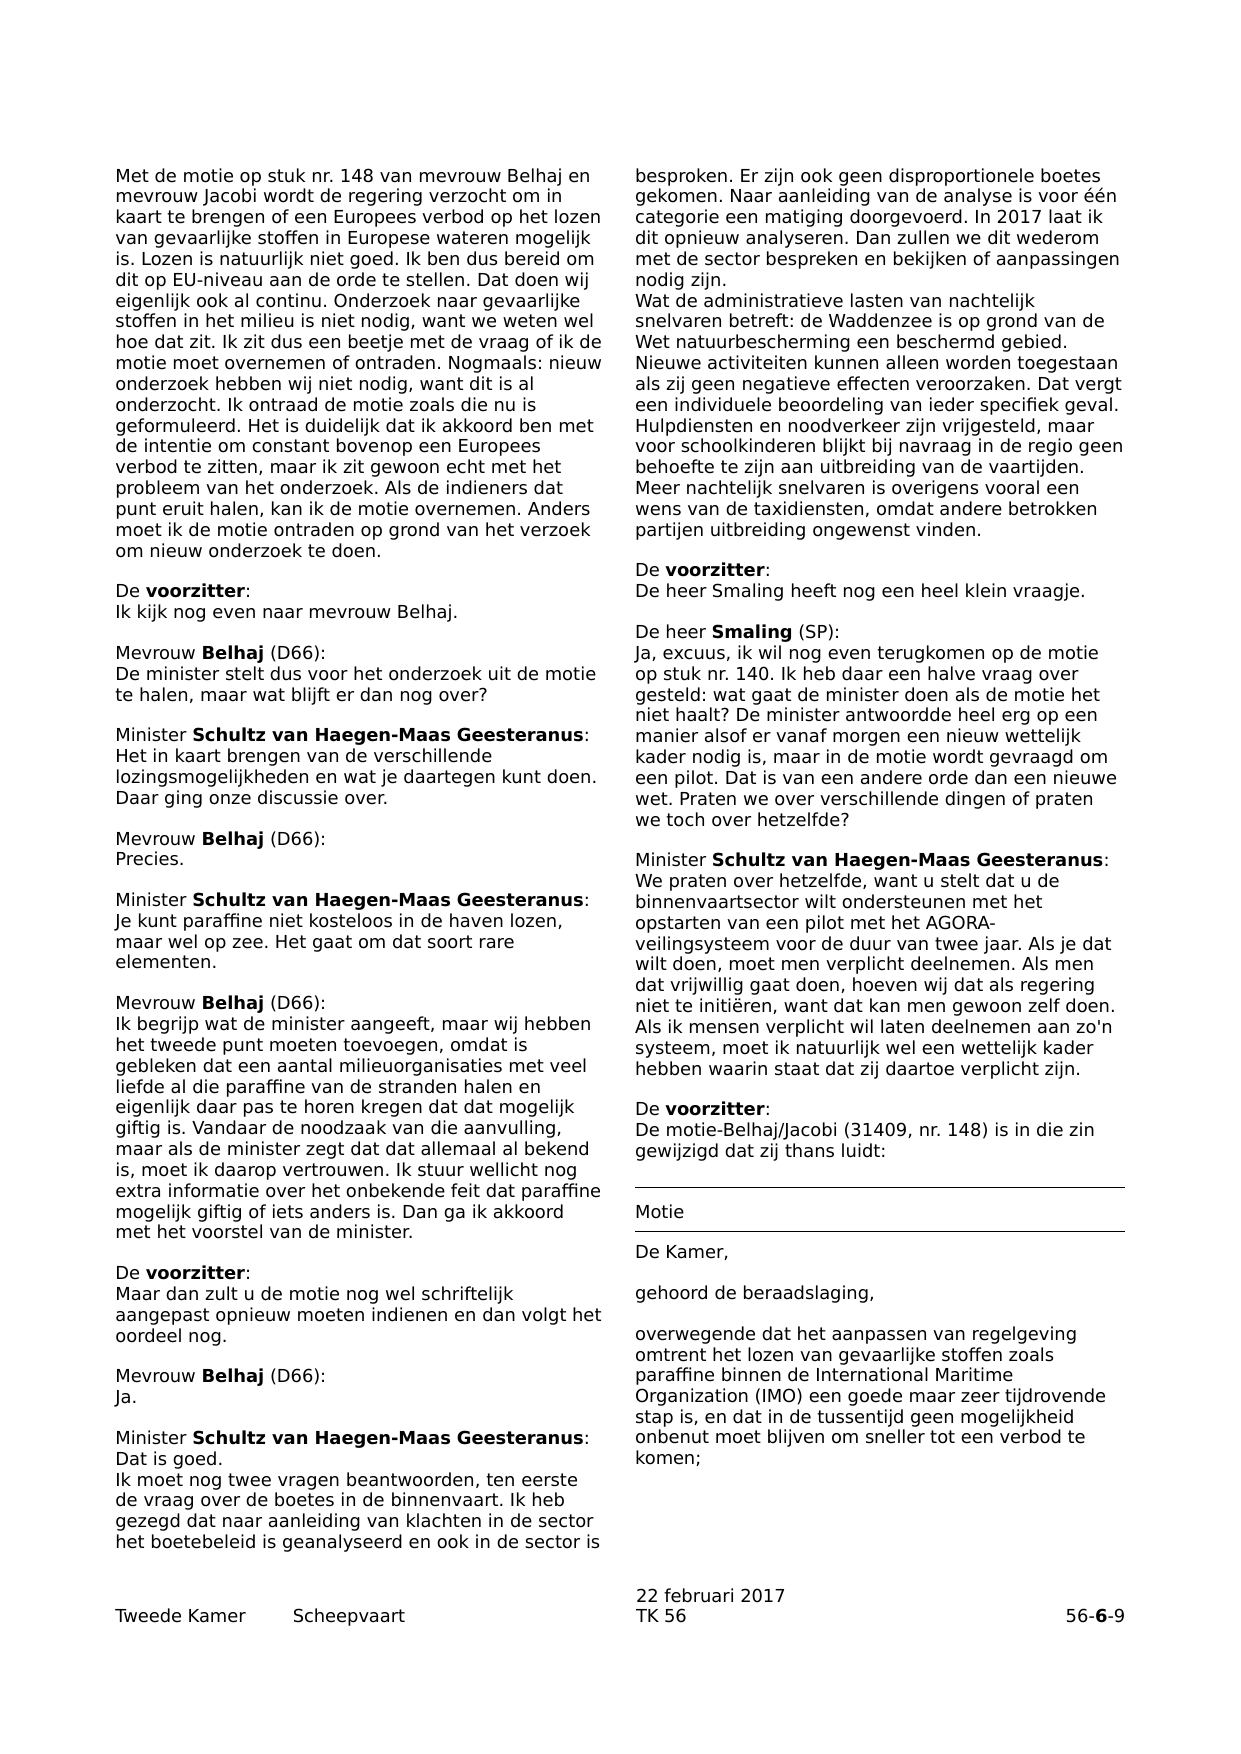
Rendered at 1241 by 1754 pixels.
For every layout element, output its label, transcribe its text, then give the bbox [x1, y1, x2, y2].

text Minister Schultz van Haegen-Maas Geesteranus: [115, 890, 605, 911]
text Ja, excuus, ik wil nog even terugkomen op de motie op stuk nr. 140. Ik heb daar een halve vraag over gesteld: wat gaat de minister doen als de motie het niet haalt? De minister antwoordde heel erg op een manier alsof er vanaf morgen een nieuw wettelijk kader nodig is, maar in de motie wordt gevraagd om een pilot. Dat is van een andere orde dan een nieuwe wet. Praten we over verschillende dingen of praten we toch over hetzelfde? [635, 643, 1125, 830]
text Precies. [115, 849, 605, 870]
text De voorzitter: [635, 560, 1125, 581]
text Minister Schultz van Haegen-Maas Geesteranus: [115, 1428, 605, 1448]
text gehoord de beraadslaging, [635, 1283, 1125, 1304]
text Motie [635, 1201, 1125, 1222]
text Minister Schultz van Haegen-Maas Geesteranus: [635, 850, 1125, 871]
text besproken. Er zijn ook geen disproportionele boetes gekomen. Naar aanleiding van de analyse is voor één categorie een matiging doorgevoerd. In 2017 laat ik dit opnieuw analyseren. Dan zullen we dit wederom met de sector bespreken en bekijken of aanpassingen nodig zijn. [635, 165, 1125, 290]
text De voorzitter: [115, 581, 605, 602]
text Je kunt paraffine niet kosteloos in de haven lozen, maar wel op zee. Het gaat om dat soort rare elementen. [115, 911, 605, 973]
text overwegende dat het aanpassen van regelgeving omtrent het lozen van gevaarlijke stoffen zoals paraffine binnen de International Maritime Organization (IMO) een goede maar zeer tijdrovende stap is, en dat in de tussentijd geen mogelijkheid onbenut moet blijven om sneller tot een verbod te komen; [635, 1324, 1125, 1469]
text De voorzitter: [115, 1263, 605, 1284]
text We praten over hetzelfde, want u stelt dat u de binnenvaartsector wilt ondersteunen met het opstarten van een pilot met het AGORA-veilingsysteem voor de duur van twee jaar. Als je dat wilt doen, moet men verplicht deelnemen. Als men dat vrijwillig gaat doen, hoeven wij dat als regering niet te initiëren, want dat kan men gewoon zelf doen. Als ik mensen verplicht wil laten deelnemen aan zo'n systeem, moet ik natuurlijk wel een wettelijk kader hebben waarin staat dat zij daartoe verplicht zijn. [635, 871, 1125, 1079]
text De heer Smaling heeft nog een heel klein vraagje. [635, 581, 1125, 602]
text Mevrouw Belhaj (D66): [115, 643, 605, 663]
text Ik begrijp wat de minister aangeeft, maar wij hebben het tweede punt moeten toevoegen, omdat is gebleken dat een aantal milieuorganisaties met veel liefde al die paraffine van de stranden halen en eigenlijk daar pas te horen kregen dat dat mogelijk giftig is. Vandaar de noodzaak van die aanvulling, maar als de minister zegt dat dat allemaal al bekend is, moet ik daarop vertrouwen. Ik stuur wellicht nog extra informatie over het onbekende feit dat paraffine mogelijk giftig of iets anders is. Dan ga ik akkoord met het voorstel van de minister. [115, 1014, 605, 1243]
text Dat is goed. [115, 1448, 605, 1469]
text Ja. [115, 1387, 605, 1408]
text Maar dan zult u de motie nog wel schriftelijk aangepast opnieuw moeten indienen en dan volgt het oordeel nog. [115, 1284, 605, 1346]
text Het in kaart brengen van de verschillende lozingsmogelijkheden en wat je daartegen kunt doen. Daar ging onze discussie over. [115, 746, 605, 808]
text Met de motie op stuk nr. 148 van mevrouw Belhaj en mevrouw Jacobi wordt de regering verzocht om in kaart te brengen of een Europees verbod op het lozen van gevaarlijke stoffen in Europese wateren mogelijk is. Lozen is natuurlijk niet goed. Ik ben dus bereid om dit op EU-niveau aan de orde te stellen. Dat doen wij eigenlijk ook al continu. Onderzoek naar gevaarlijke stoffen in het milieu is niet nodig, want we weten wel hoe dat zit. Ik zit dus een beetje met de vraag of ik de motie moet overnemen of ontraden. Nogmaals: nieuw onderzoek hebben wij niet nodig, want dit is al onderzocht. Ik ontraad de motie zoals die nu is geformuleerd. Het is duidelijk dat ik akkoord ben met de intentie om constant bovenop een Europees verbod te zitten, maar ik zit gewoon echt met het probleem van het onderzoek. Als de indieners dat punt eruit halen, kan ik de motie overnemen. Anders moet ik de motie ontraden op grond van het verzoek om nieuw onderzoek te doen. [115, 165, 605, 561]
text Minister Schultz van Haegen-Maas Geesteranus: [115, 725, 605, 746]
text Mevrouw Belhaj (D66): [115, 828, 605, 849]
text De Kamer, [635, 1242, 1125, 1263]
text Ik moet nog twee vragen beantwoorden, ten eerste de vraag over de boetes in de binnenvaart. Ik heb gezegd dat naar aanleiding van klachten in de sector het boetebeleid is geanalyseerd en ook in de sector is [115, 1469, 605, 1553]
text Mevrouw Belhaj (D66): [115, 1366, 605, 1387]
text Wat de administratieve lasten van nachtelijk snelvaren betreft: de Waddenzee is op grond van de Wet natuurbescherming een beschermd gebied. Nieuwe activiteiten kunnen alleen worden toegestaan als zij geen negatieve effecten veroorzaken. Dat vergt een individuele beoordeling van ieder specifiek geval. Hulpdiensten en noodverkeer zijn vrijgesteld, maar voor schoolkinderen blijkt bij navraag in de regio geen behoefte te zijn aan uitbreiding van de vaartijden. Meer nachtelijk snelvaren is overigens vooral een wens van de taxidiensten, omdat andere betrokken partijen uitbreiding ongewenst vinden. [635, 290, 1125, 540]
text De voorzitter: [635, 1099, 1125, 1120]
text De motie-Belhaj/Jacobi (31409, nr. 148) is in die zin gewijzigd dat zij thans luidt: [635, 1120, 1125, 1162]
text Ik kijk nog even naar mevrouw Belhaj. [115, 602, 605, 623]
text Mevrouw Belhaj (D66): [115, 993, 605, 1014]
text De heer Smaling (SP): [635, 622, 1125, 643]
text De minister stelt dus voor het onderzoek uit de motie te halen, maar wat blijft er dan nog over? [115, 663, 605, 705]
